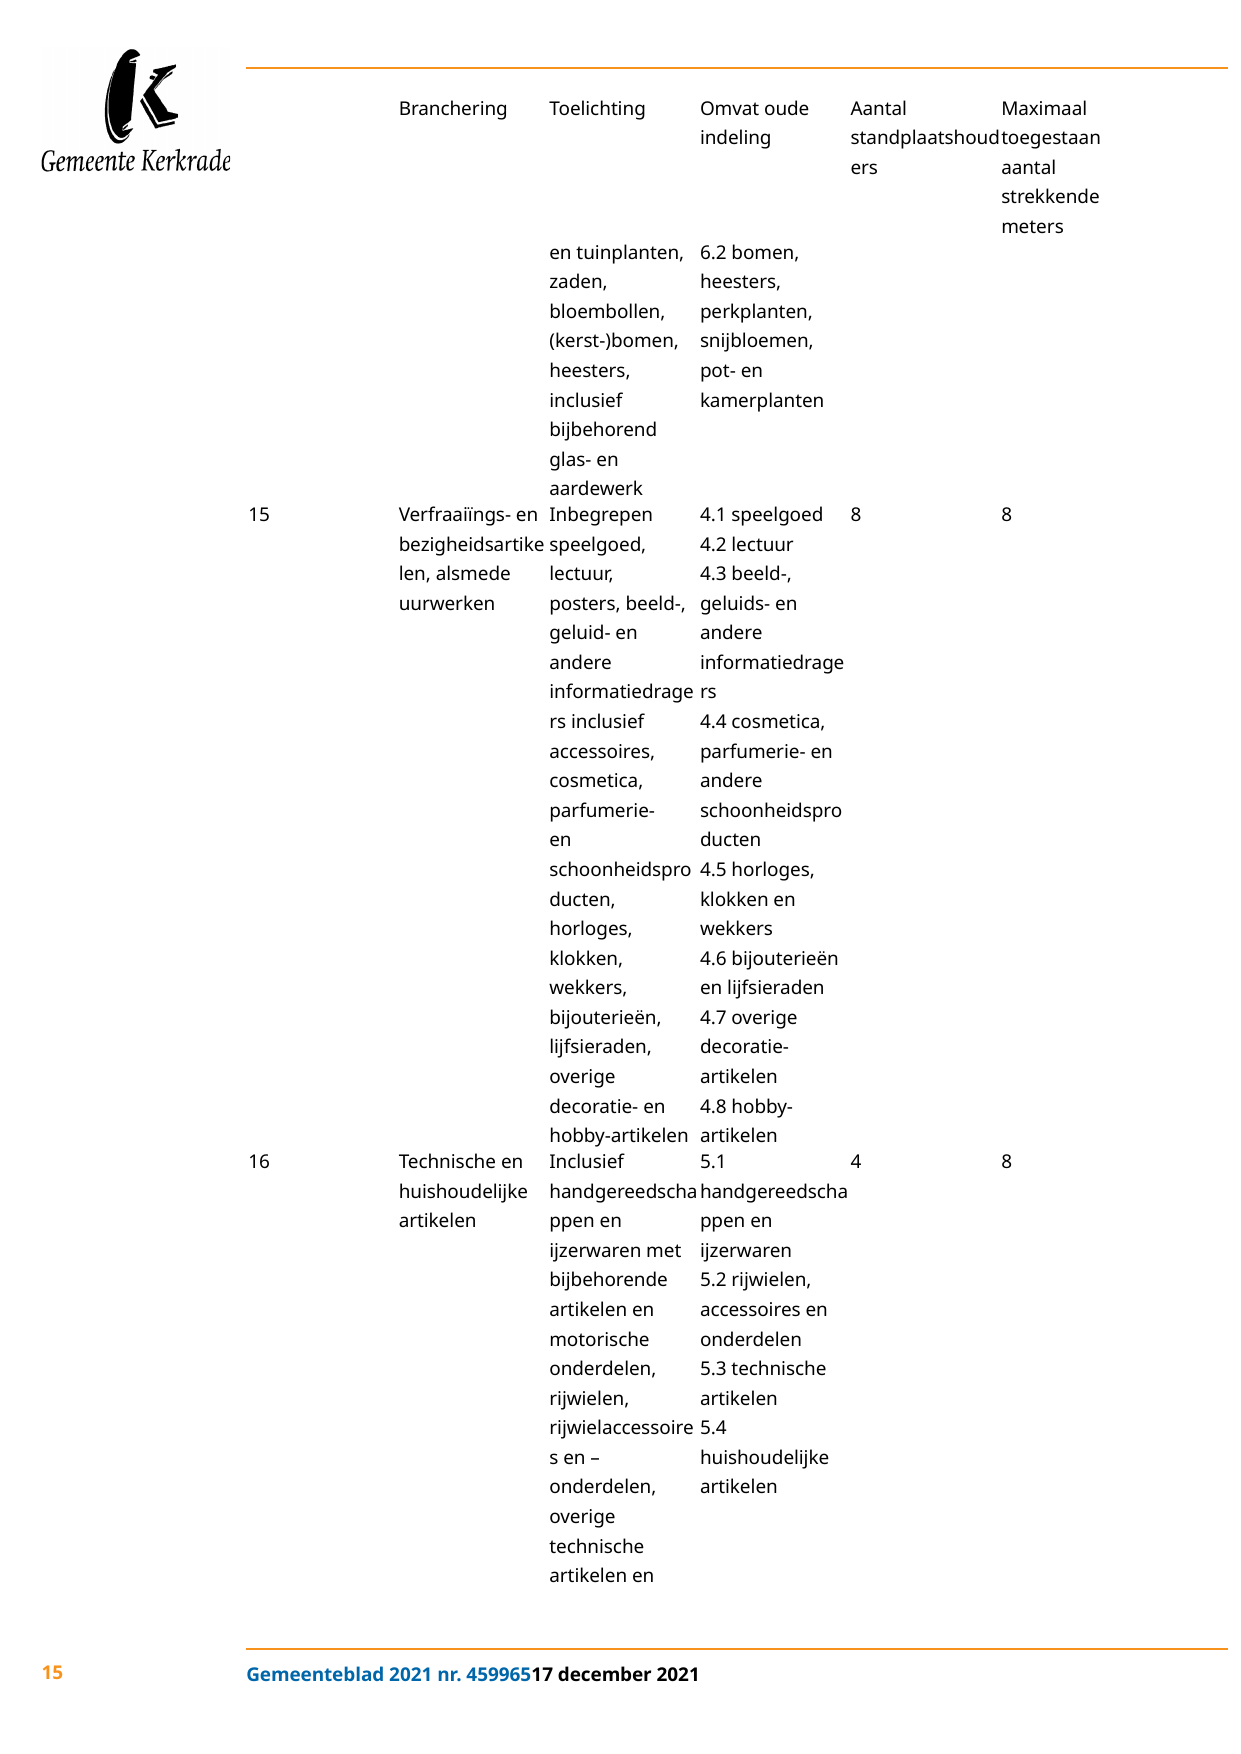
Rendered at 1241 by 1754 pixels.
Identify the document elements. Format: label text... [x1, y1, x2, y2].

table_cell 8 [850, 501, 1001, 1148]
table_cell [1001, 239, 1152, 501]
table_header Aantal standplaatshouders [850, 95, 1001, 239]
table_cell 4.1 speelgoed 4.2 lectuur 4.3 beeld-, geluids- en andere informatiedragers 4.4 cosmetica, parfumerie- en andere schoonheidsproducten 4.5 horloges, klokken en wekkers 4.6 bijouterieën en lijfsieraden 4.7 overige decoratie-artikelen 4.8 hobby-artikelen [700, 501, 850, 1148]
table_cell 5.1 handgereedschappen en ijzerwaren 5.2 rijwielen, accessoires en onderdelen 5.3 technische artikelen 5.4 huishoudelijke artikelen [700, 1148, 850, 1588]
table_header Branchering [399, 95, 549, 239]
table_cell 15 [248, 501, 398, 1148]
table_cell Technische en huishoudelijke artikelen [399, 1148, 549, 1588]
table_cell [248, 239, 398, 501]
table_cell Inclusief handgereedschappen en ijzerwaren met bijbehorende artikelen en motorische onderdelen, rijwielen, rijwielaccessoires en –onderdelen, overige technische artikelen en [549, 1148, 700, 1588]
table_header [248, 95, 398, 239]
table_cell 8 [1001, 501, 1152, 1148]
table_header Omvat oude indeling [700, 95, 850, 239]
table_cell [399, 239, 549, 501]
table_cell [850, 239, 1001, 501]
table_cell 16 [248, 1148, 398, 1588]
table_cell Verfraaiïngs- en bezigheidsartikelen, alsmede uurwerken [399, 501, 549, 1148]
table_cell 6.2 bomen, heesters, perkplanten, snijbloemen, pot- en kamerplanten [700, 239, 850, 501]
table_header Maximaal toegestaan aantal strekkende meters [1001, 95, 1152, 239]
table_cell Inbegrepen speelgoed, lectuur, posters, beeld-, geluid- en andere informatiedragers inclusief accessoires, cosmetica, parfumerie- en schoonheidsproducten, horloges, klokken, wekkers, bijouterieën, lijfsieraden, overige decoratie- en hobby-artikelen [549, 501, 700, 1148]
table_header Toelichting [549, 95, 700, 239]
table_cell 4 [850, 1148, 1001, 1588]
table_cell en tuinplanten, zaden, bloembollen, (kerst-)bomen, heesters, inclusief bijbehorend glas- en aardewerk [549, 239, 700, 501]
table_cell 8 [1001, 1148, 1152, 1588]
picture [41, 47, 231, 172]
